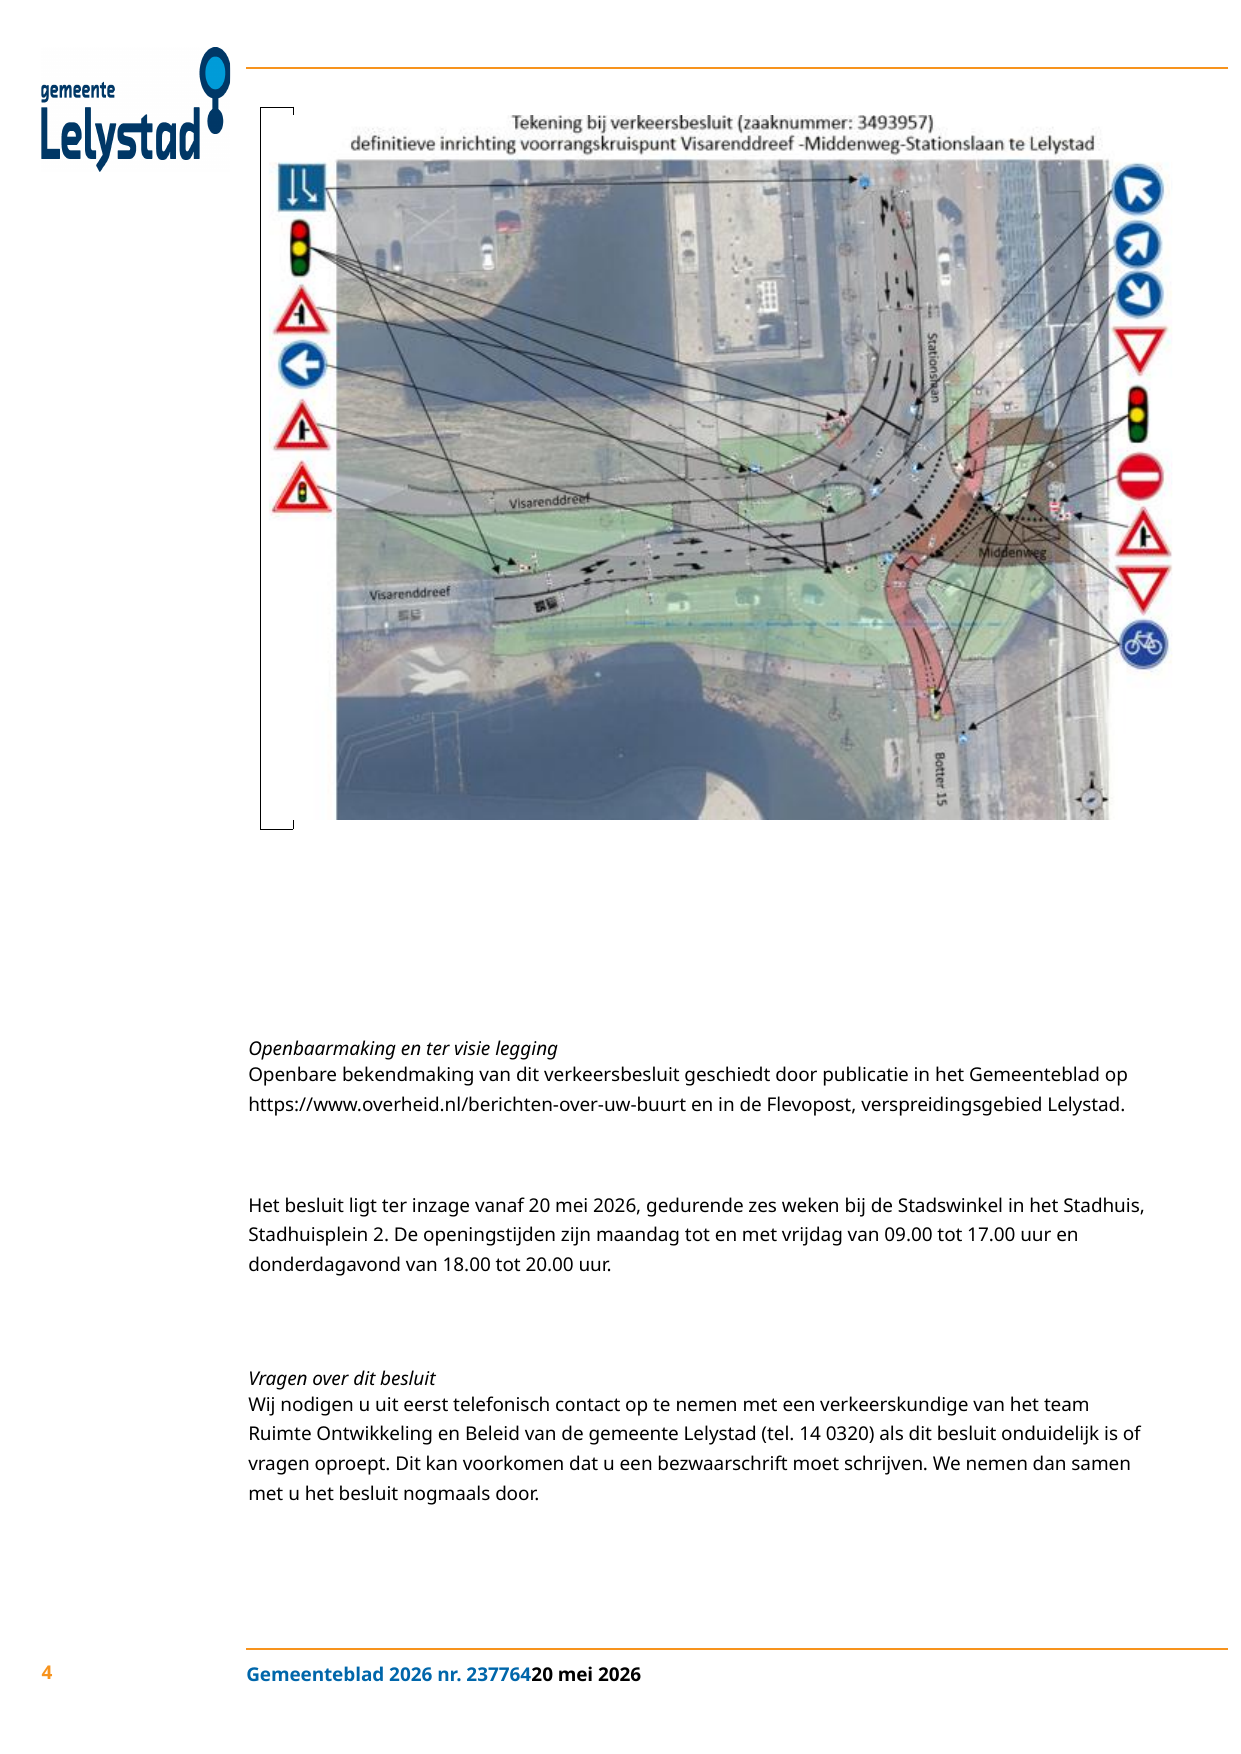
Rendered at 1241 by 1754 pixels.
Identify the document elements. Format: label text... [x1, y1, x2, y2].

text Vragen over dit besluit [248, 1365, 1152, 1391]
picture [268, 115, 1173, 820]
text Openbaarmaking en ter visie legging [248, 1036, 1152, 1061]
text Het besluit ligt ter inzage vanaf 20 mei 2026, gedurende zes weken bij de Stadswinkel in het Stadhuis, Stadhuisplein 2. De openingstijden zijn maandag tot en met vrijdag van 09.00 tot 17.00 uur en donderdagavond van 18.00 tot 20.00 uur. [248, 1192, 1152, 1277]
text Wij nodigen u uit eerst telefonisch contact op te nemen met een verkeerskundige van het team Ruimte Ontwikkeling en Beleid van de gemeente Lelystad (tel. 14 0320) als dit besluit onduidelijk is of vragen oproept. Dit kan voorkomen dat u een bezwaarschrift moet schrijven. We nemen dan samen met u het besluit nogmaals door. [248, 1391, 1152, 1506]
text Openbare bekendmaking van dit verkeersbesluit geschiedt door publicatie in het Gemeenteblad op https://www.overheid.nl/berichten-over-uw-buurt en in de Flevopost, verspreidingsgebied Lelystad. [248, 1061, 1152, 1117]
picture [41, 47, 231, 172]
